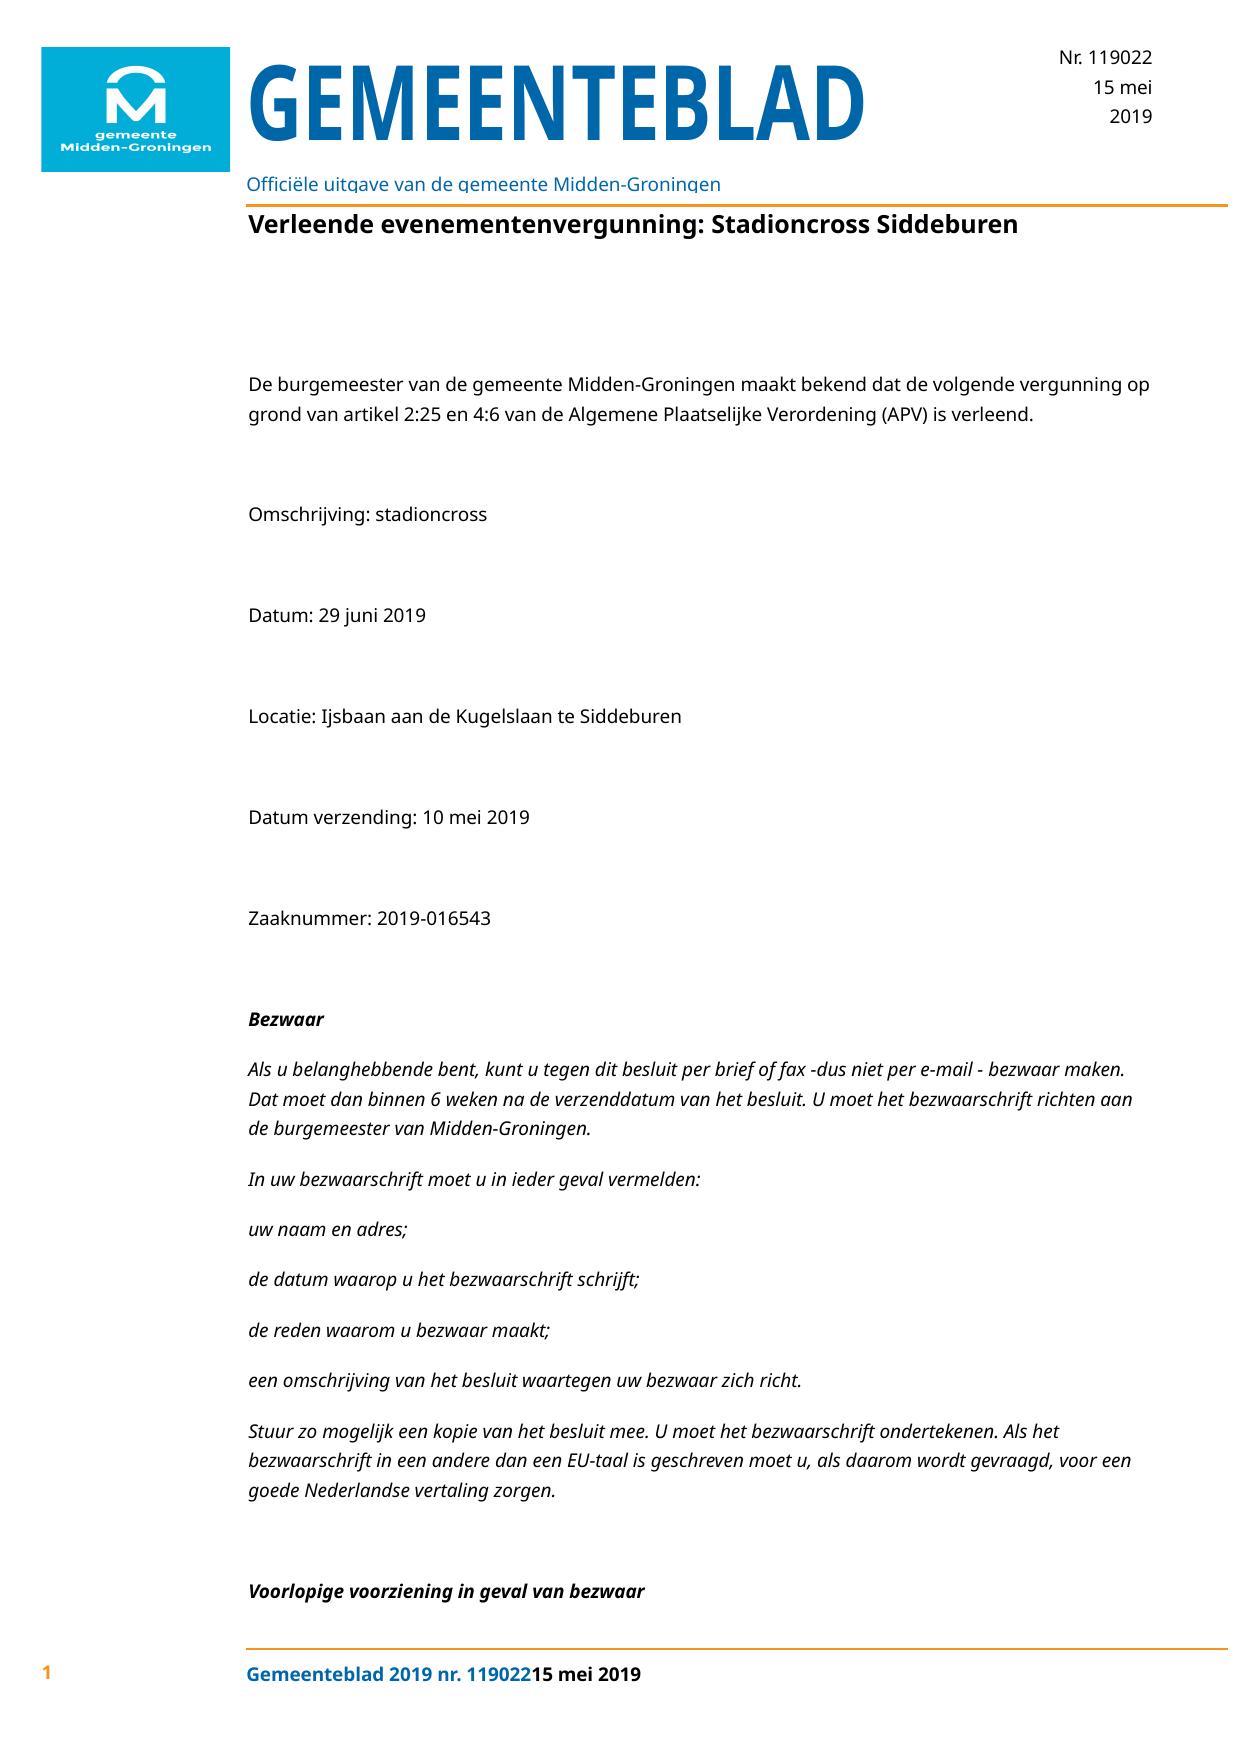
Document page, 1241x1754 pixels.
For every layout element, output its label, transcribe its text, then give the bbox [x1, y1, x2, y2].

text De burgemeester van de gemeente Midden-Groningen maakt bekend dat de volgende vergunning op grond van artikel 2:25 en 4:6 van de Algemene Plaatselijke Verordening (APV) is verleend. [248, 371, 1152, 426]
text Datum verzending: 10 mei 2019 [248, 804, 1152, 830]
text Bezwaar [248, 1006, 1152, 1031]
text Locatie: Ijsbaan aan de Kugelslaan te Siddeburen [248, 703, 1152, 729]
text de datum waarop u het bezwaarschrift schrijft; [248, 1267, 1152, 1292]
picture [184, 146, 190, 153]
text uw naam en adres; [248, 1216, 1152, 1242]
text Zaaknummer: 2019-016543 [248, 905, 1152, 931]
text Stuur zo mogelijk een kopie van het besluit mee. U moet het bezwaarschrift ondertekenen. Als het bezwaarschrift in een andere dan een EU-taal is geschreven moet u, als daarom wordt gevraagd, voor een goede Nederlandse vertaling zorgen. [248, 1418, 1152, 1503]
picture [107, 89, 165, 122]
text In uw bezwaarschrift moet u in ieder geval vermelden: [248, 1166, 1152, 1191]
text Voorlopige voorziening in geval van bezwaar [248, 1578, 1152, 1603]
text de reden waarom u bezwaar maakt; [248, 1317, 1152, 1343]
text Als u belanghebbende bent, kunt u tegen dit besluit per brief of fax -dus niet per e-mail - bezwaar maken. Dat moet dan binnen 6 weken na de verzenddatum van het besluit. U moet het bezwaarschrift richten aan de burgemeester van Midden-Groningen. [248, 1056, 1152, 1141]
text een omschrijving van het besluit waartegen uw bezwaar zich richt. [248, 1367, 1152, 1393]
picture [108, 66, 164, 82]
text Datum: 29 juni 2019 [248, 602, 1152, 628]
text Omschrijving: stadioncross [248, 502, 1152, 527]
text Verleende evenementenvergunning: Stadioncross Siddeburen [248, 207, 1152, 241]
